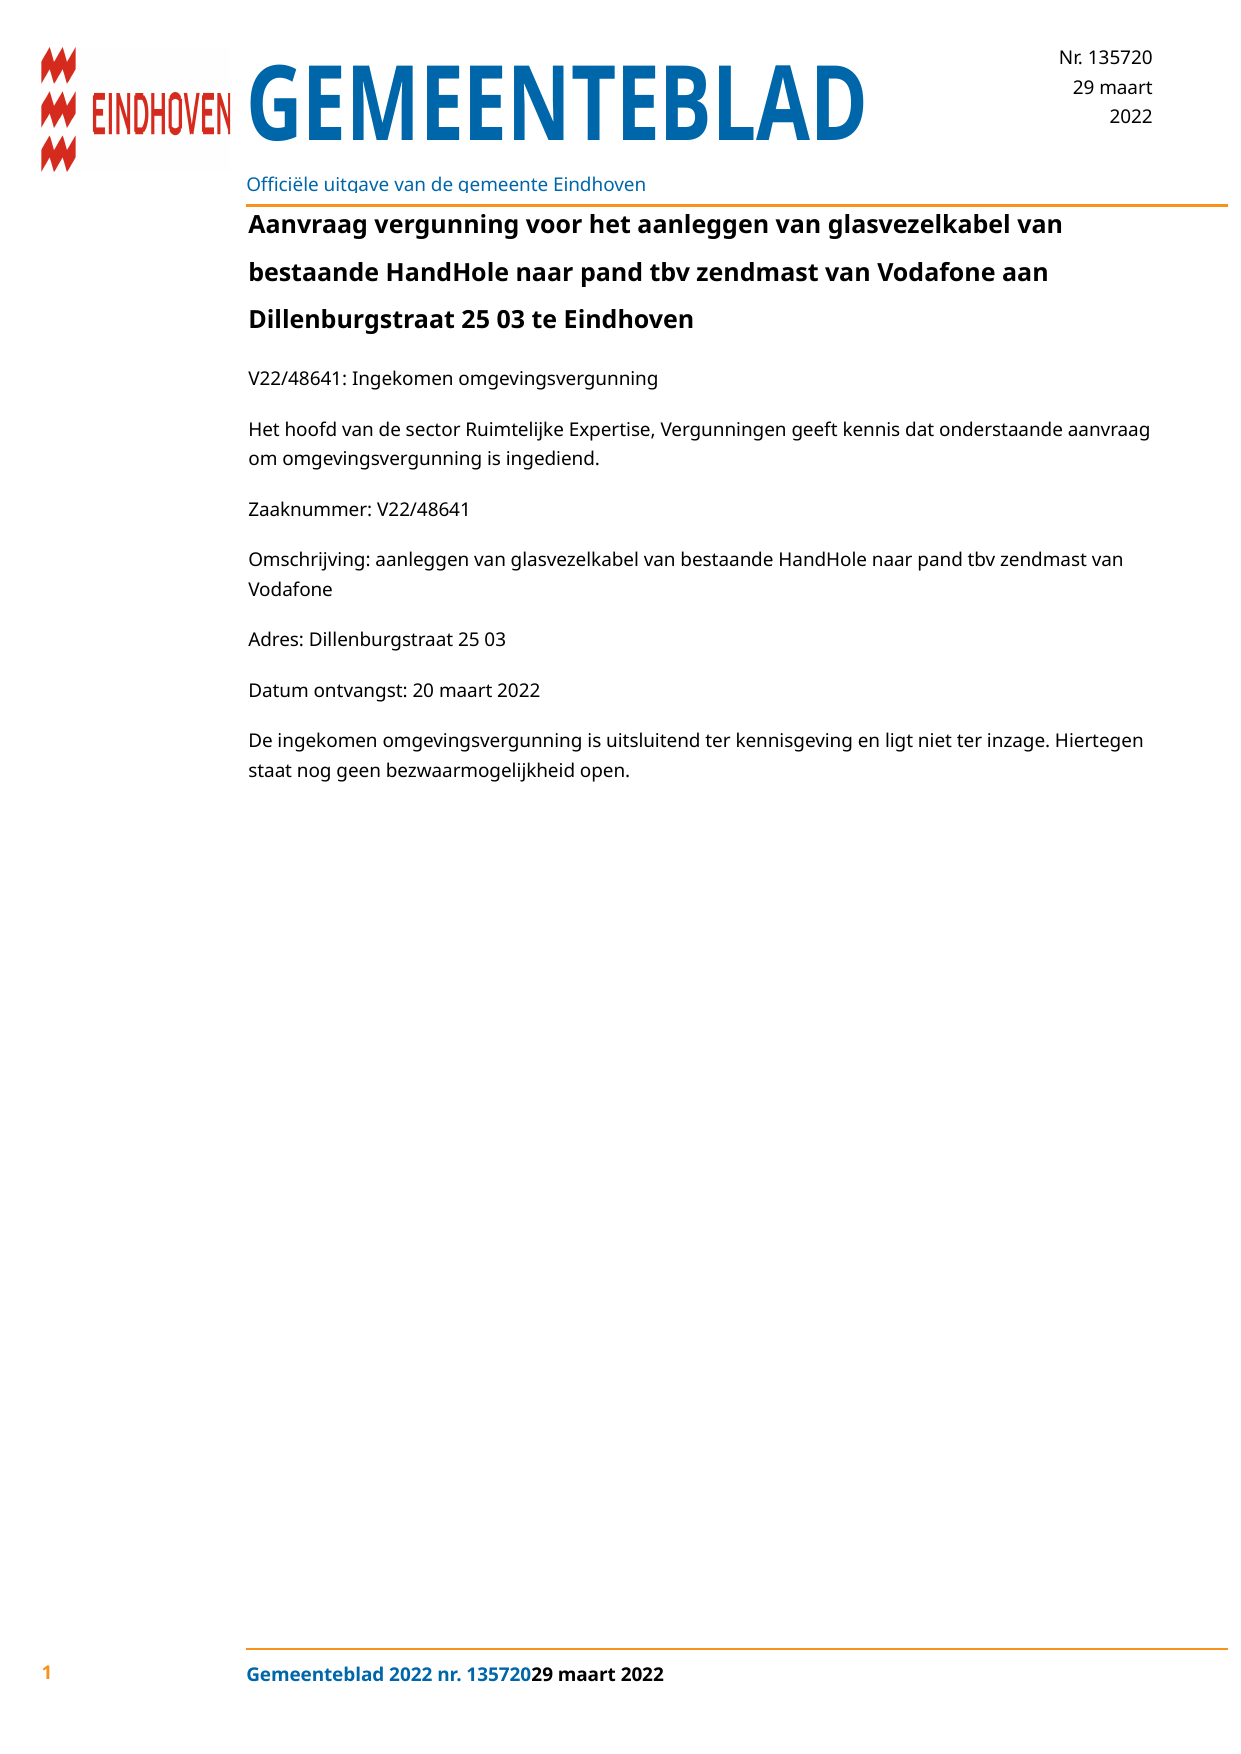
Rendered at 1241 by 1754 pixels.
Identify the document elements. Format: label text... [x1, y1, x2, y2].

text De ingekomen omgevingsvergunning is uitsluitend ter kennisgeving en ligt niet ter inzage. Hiertegen staat nog geen bezwaarmogelijkheid open. [248, 727, 1152, 782]
text Omschrijving: aanleggen van glasvezelkabel van bestaande HandHole naar pand tbv zendmast van Vodafone [248, 546, 1152, 602]
text Het hoofd van de sector Ruimtelijke Expertise, Vergunningen geeft kennis dat onderstaande aanvraag om omgevingsvergunning is ingediend. [248, 416, 1152, 471]
text V22/48641: Ingekomen omgevingsvergunning [248, 366, 1152, 391]
picture [41, 47, 231, 172]
text Zaaknummer: V22/48641 [248, 496, 1152, 522]
text Adres: Dillenburgstraat 25 03 [248, 626, 1152, 652]
text Datum ontvangst: 20 maart 2022 [248, 677, 1152, 702]
text Aanvraag vergunning voor het aanleggen van glasvezelkabel van bestaande HandHole naar pand tbv zendmast van Vodafone aan Dillenburgstraat 25 03 te Eindhoven [248, 207, 1152, 336]
